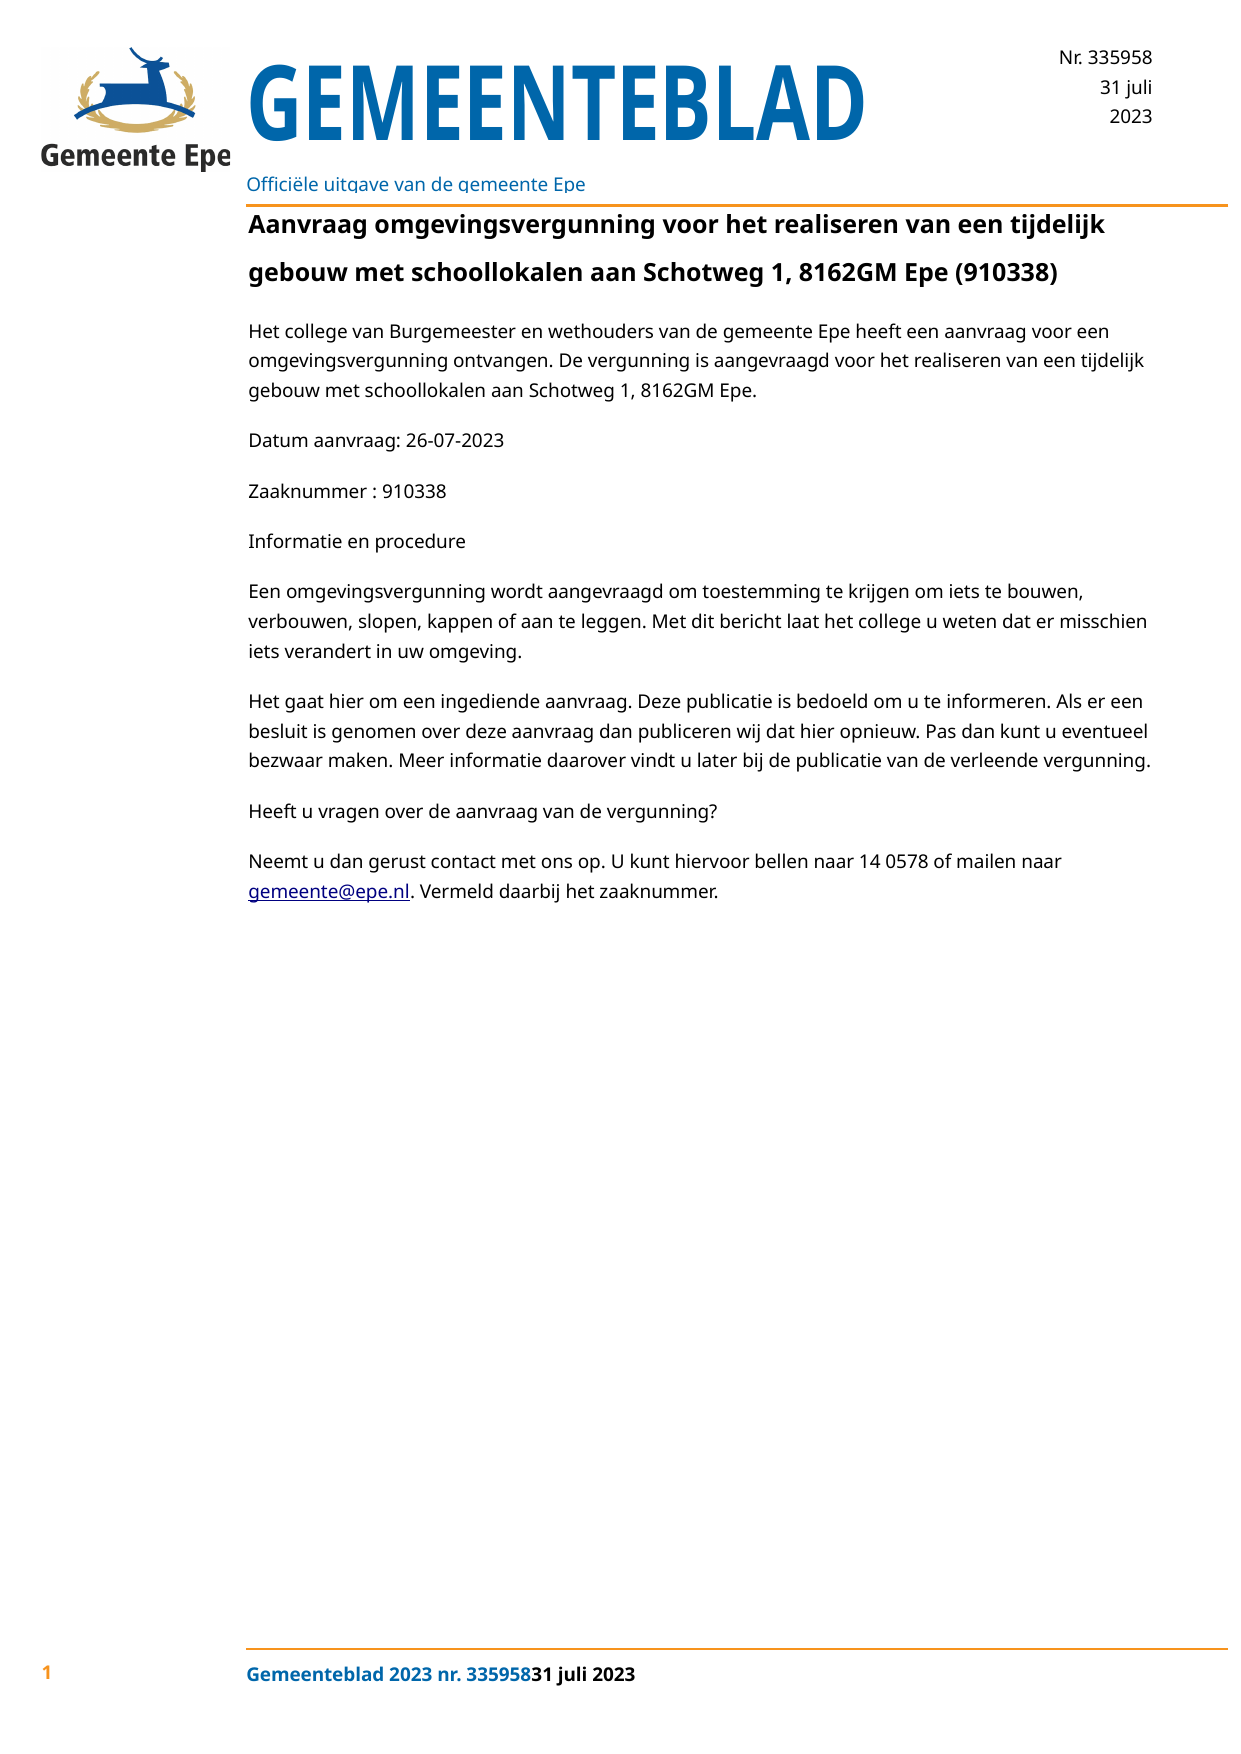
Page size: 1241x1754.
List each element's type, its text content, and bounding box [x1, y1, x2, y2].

picture [41, 47, 231, 172]
text Datum aanvraag: 26-07-2023 [248, 427, 1152, 453]
text Een omgevingsvergunning wordt aangevraagd om toestemming te krijgen om iets te bouwen, verbouwen, slopen, kappen of aan te leggen. Met dit bericht laat het college u weten dat er misschien iets verandert in uw omgeving. [248, 579, 1152, 664]
text Aanvraag omgevingsvergunning voor het realiseren van een tijdelijk gebouw met schoollokalen aan Schotweg 1, 8162GM Epe (910338) [248, 207, 1152, 288]
text Zaaknummer : 910338 [248, 478, 1152, 504]
text Het gaat hier om een ingediende aanvraag. Deze publicatie is bedoeld om u te informeren. Als er een besluit is genomen over deze aanvraag dan publiceren wij dat hier opnieuw. Pas dan kunt u eventueel bezwaar maken. Meer informatie daarover vindt u later bij de publicatie van de verleende vergunning. [248, 688, 1152, 773]
text Neemt u dan gerust contact met ons op. U kunt hiervoor bellen naar 14 0578 of mailen naar gemeente@epe.nl. Vermeld daarbij het zaaknummer. [248, 848, 1152, 904]
text Het college van Burgemeester en wethouders van de gemeente Epe heeft een aanvraag voor een omgevingsvergunning ontvangen. De vergunning is aangevraagd voor het realiseren van een tijdelijk gebouw met schoollokalen aan Schotweg 1, 8162GM Epe. [248, 318, 1152, 403]
text Heeft u vragen over de aanvraag van de vergunning? [248, 798, 1152, 824]
text Informatie en procedure [248, 528, 1152, 554]
